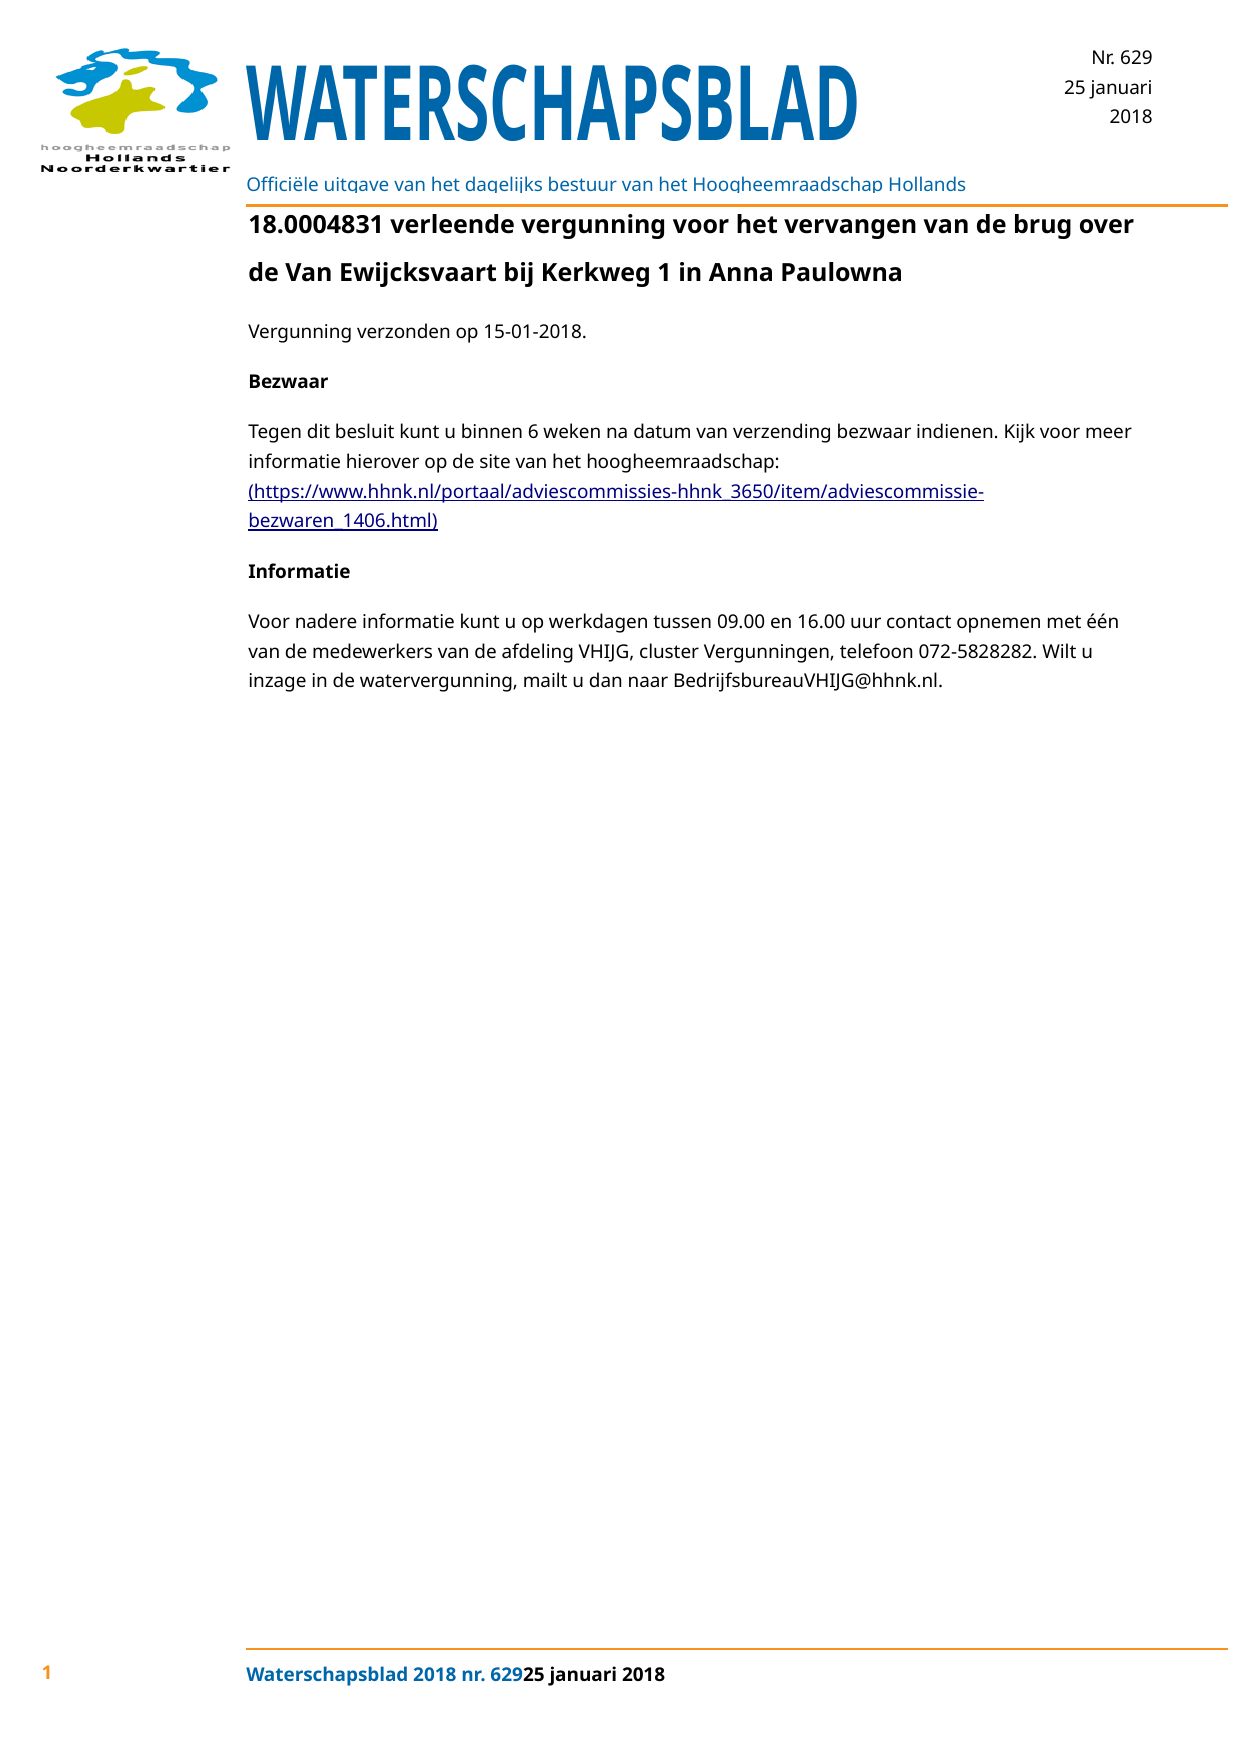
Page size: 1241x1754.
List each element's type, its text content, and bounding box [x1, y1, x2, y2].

text Voor nadere informatie kunt u op werkdagen tussen 09.00 en 16.00 uur contact opnemen met één van de medewerkers van de afdeling VHIJG, cluster Vergunningen, telefoon 072-5828282. Wilt u inzage in de watervergunning, mailt u dan naar BedrijfsbureauVHIJG@hhnk.nl. [248, 608, 1152, 693]
text 18.0004831 verleende vergunning voor het vervangen van de brug over de Van Ewijcksvaart bij Kerkweg 1 in Anna Paulowna [248, 207, 1152, 288]
picture [41, 47, 231, 172]
text Informatie [248, 558, 1152, 584]
text Vergunning verzonden op 15-01-2018. [248, 318, 1152, 344]
text Tegen dit besluit kunt u binnen 6 weken na datum van verzending bezwaar indienen. Kijk voor meer informatie hierover op de site van het hoogheemraadschap: (https://www.hhnk.nl/portaal/adviescommissies-hhnk_3650/item/adviescommissie-bezwaren_1406.html) [248, 419, 1152, 533]
text Bezwaar [248, 368, 1152, 394]
